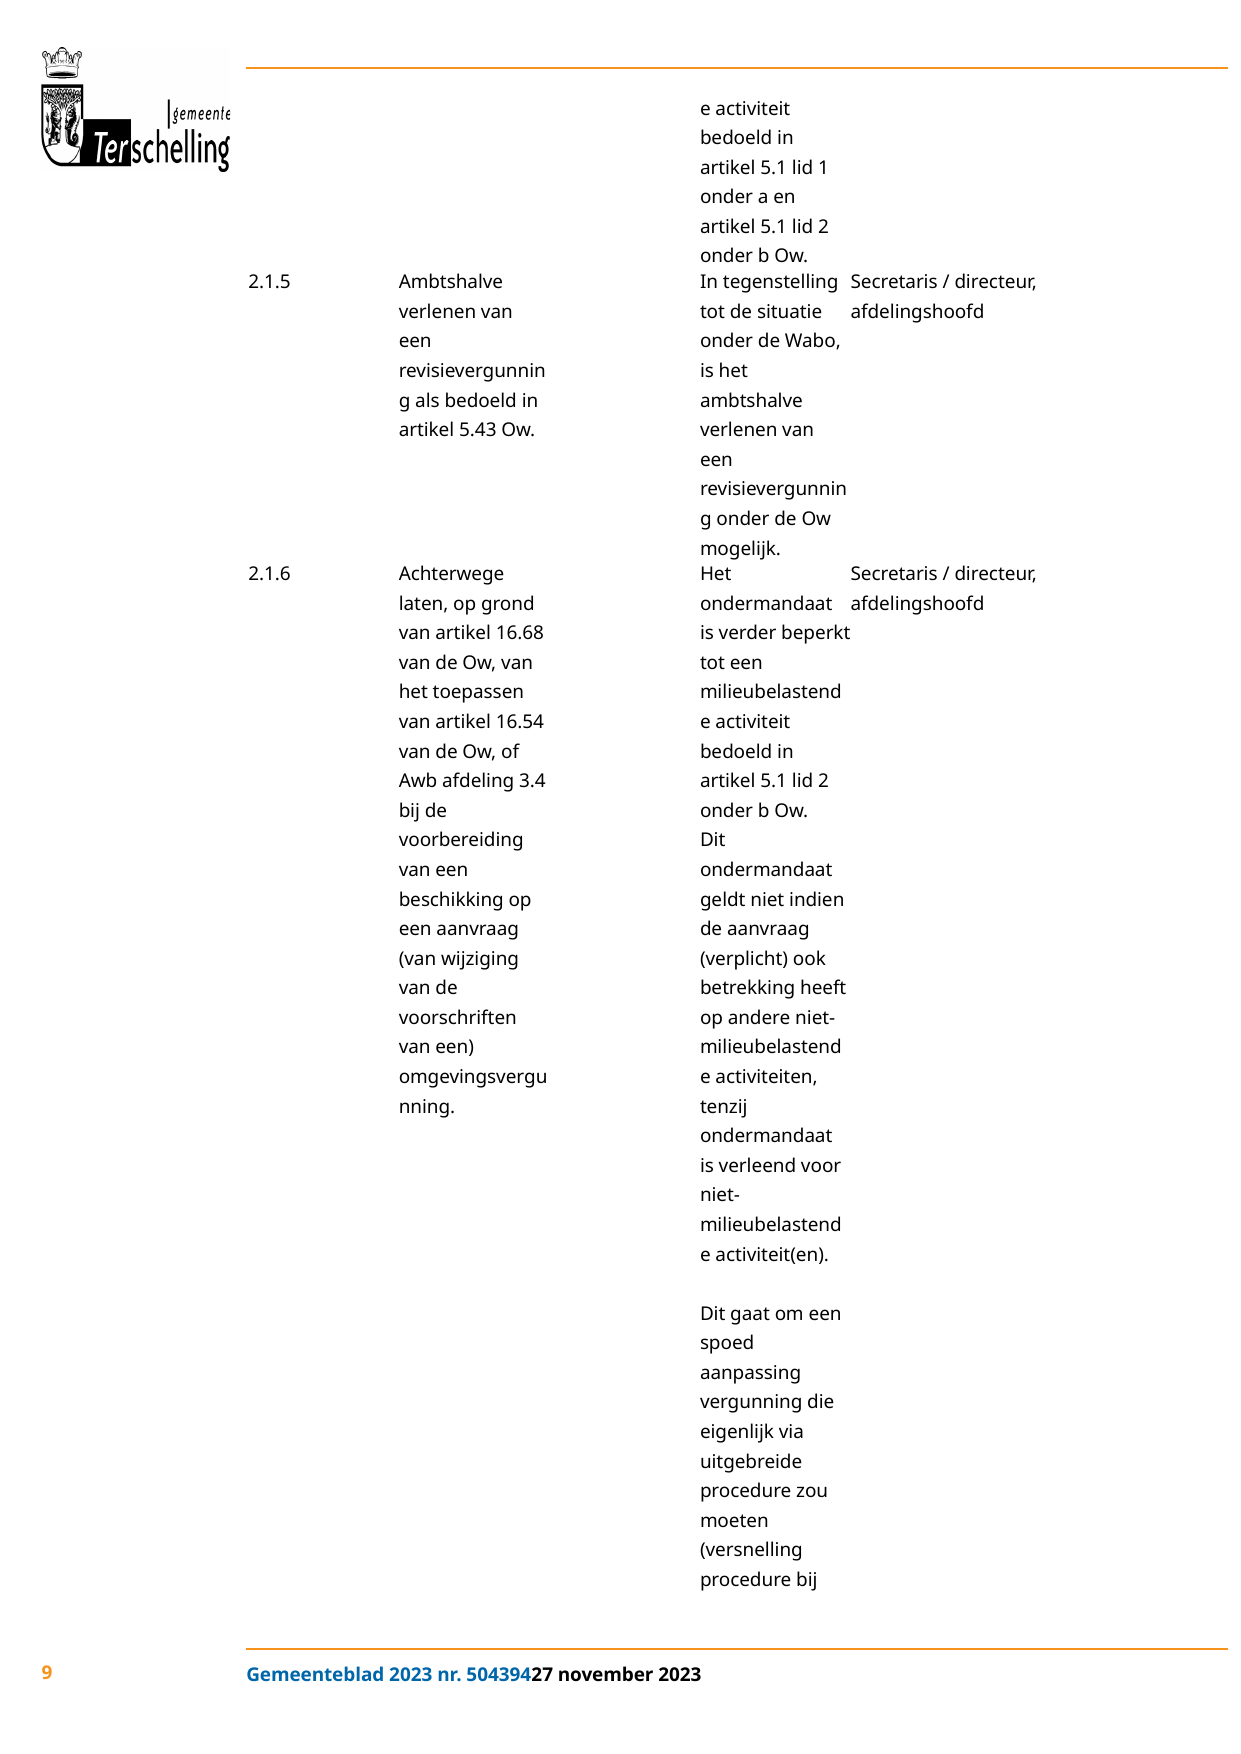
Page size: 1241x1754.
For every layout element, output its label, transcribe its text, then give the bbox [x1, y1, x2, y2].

picture [41, 47, 231, 172]
table_cell 2.1.5 [248, 269, 398, 560]
table_cell Ambtshalve verlenen van een revisievergunning als bedoeld in artikel 5.43 Ow. [399, 269, 549, 560]
table_cell [549, 560, 700, 1592]
table_cell [549, 269, 700, 560]
table_cell Secretaris / directeur, afdelingshoofd [850, 560, 1152, 1592]
table_cell e activiteit bedoeld in artikel 5.1 lid 1 onder a en artikel 5.1 lid 2 onder b Ow. [700, 95, 850, 268]
table_cell [850, 95, 1152, 268]
table_cell [399, 95, 549, 268]
table_cell [248, 95, 398, 268]
table_cell Secretaris / directeur, afdelingshoofd [850, 269, 1152, 560]
table_cell 2.1.6 [248, 560, 398, 1592]
table_cell Het ondermandaat is verder beperkt tot een milieubelastende activiteit bedoeld in artikel 5.1 lid 2 onder b Ow. Dit ondermandaat geldt niet indien de aanvraag (verplicht) ook betrekking heeft op andere niet-milieubelastende activiteiten, tenzij ondermandaat is verleend voor niet-milieubelastende activiteit(en). Dit gaat om een spoed aanpassing vergunning die eigenlijk via uitgebreide procedure zou moeten (versnelling procedure bij [700, 560, 850, 1592]
table_cell [549, 95, 700, 268]
table_cell In tegenstelling tot de situatie onder de Wabo, is het ambtshalve verlenen van een revisievergunning onder de Ow mogelijk. [700, 269, 850, 560]
table_cell Achterwege laten, op grond van artikel 16.68 van de Ow, van het toepassen van artikel 16.54 van de Ow, of Awb afdeling 3.4 bij de voorbereiding van een beschikking op een aanvraag (van wijziging van de voorschriften van een) omgevingsvergunning. [399, 560, 549, 1592]
